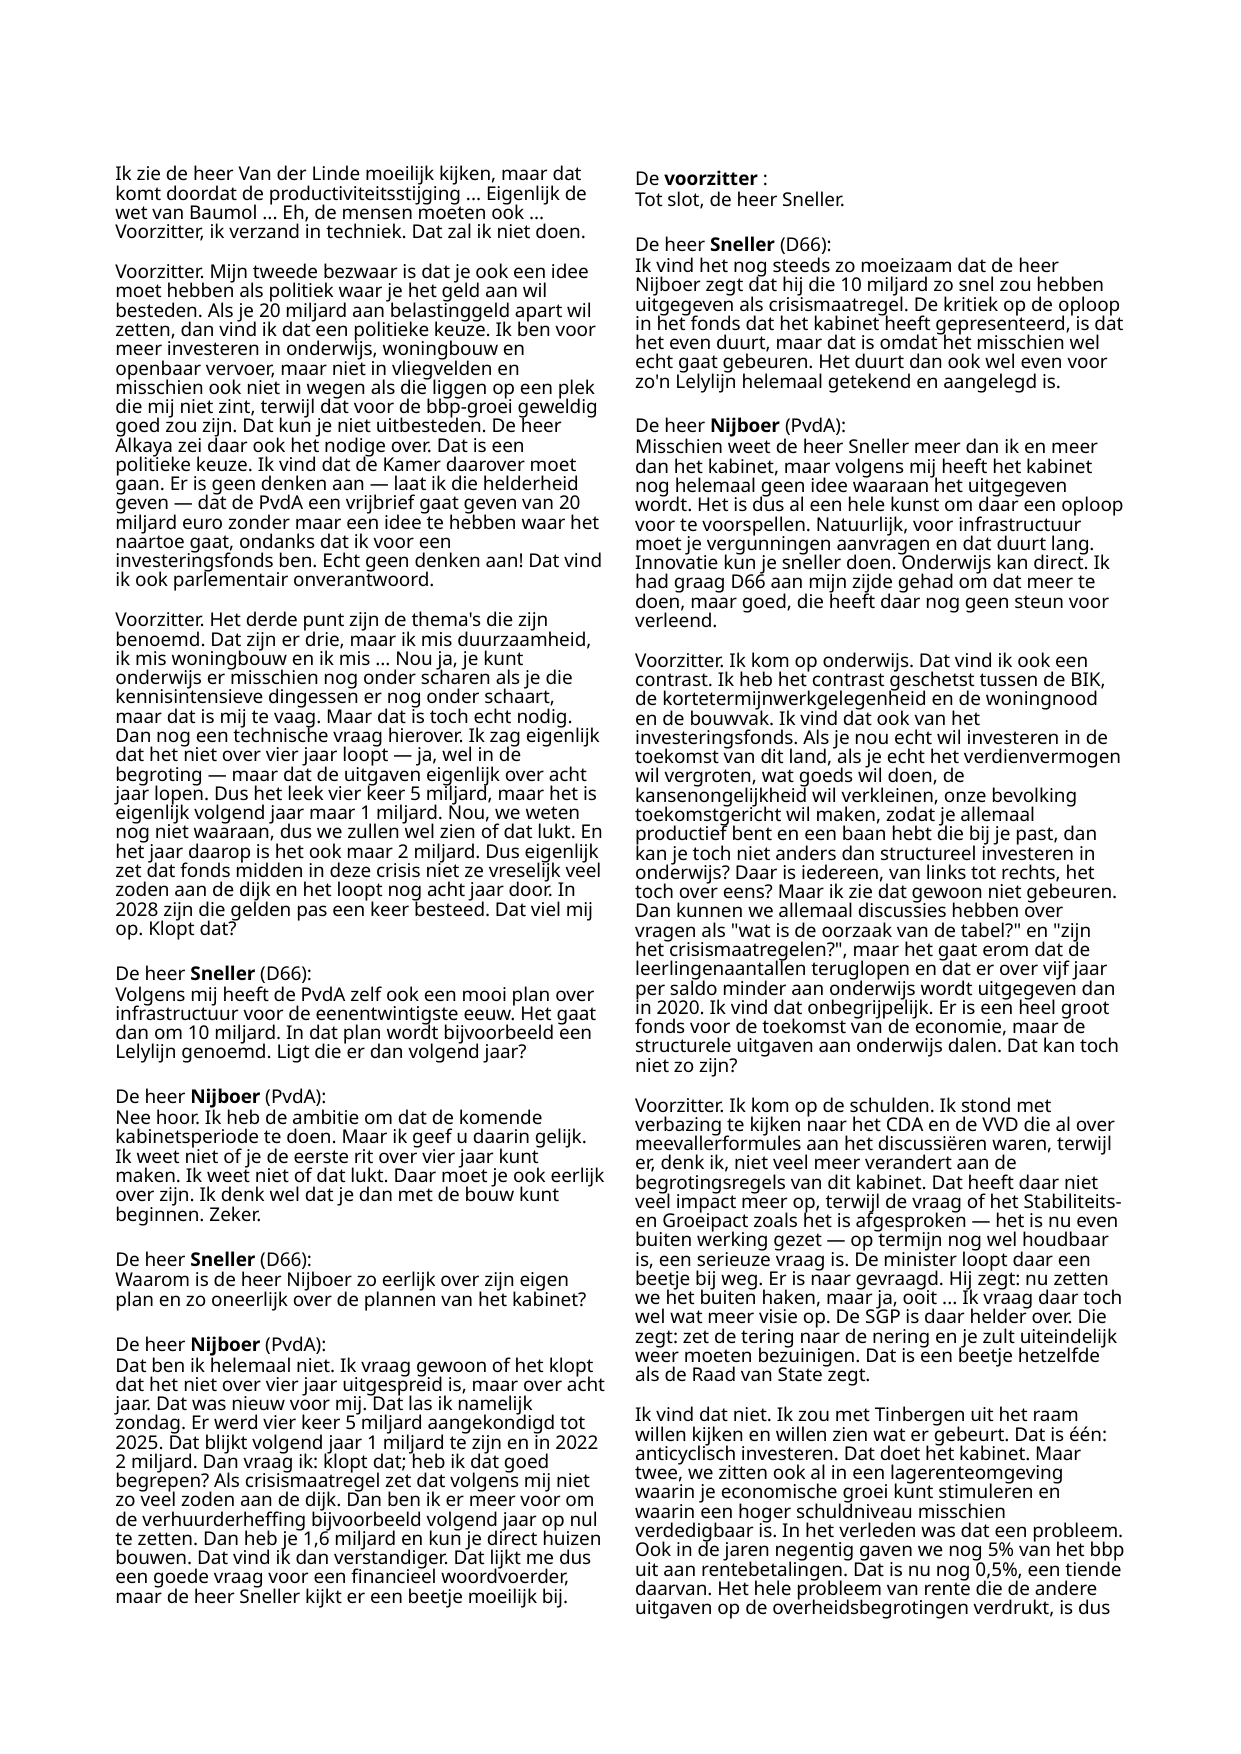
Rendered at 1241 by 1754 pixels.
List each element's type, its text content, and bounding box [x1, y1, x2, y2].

text De voorzitter : [635, 165, 1125, 191]
text Nee hoor. Ik heb de ambitie om dat de komende kabinetsperiode te doen. Maar ik geef u daarin gelijk. Ik weet niet of je de eerste rit over vier jaar kunt maken. Ik weet niet of dat lukt. Daar moet je ook eerlijk over zijn. Ik denk wel dat je dan met de bouw kunt beginnen. Zeker. [115, 1109, 605, 1225]
text De heer Sneller (D66): [115, 960, 605, 986]
text Volgens mij heeft de PvdA zelf ook een mooi plan over infrastructuur voor de eenentwintigste eeuw. Het gaat dan om 10 miljard. In dat plan wordt bijvoorbeeld een Lelylijn genoemd. Ligt die er dan volgend jaar? [115, 986, 605, 1063]
text Ik zie de heer Van der Linde moeilijk kijken, maar dat komt doordat de productiviteitsstijging ... Eigenlijk de wet van Baumol ... Eh, de mensen moeten ook ... Voorzitter, ik verzand in techniek. Dat zal ik niet doen. [115, 165, 605, 242]
text Voorzitter. Ik kom op onderwijs. Dat vind ik ook een contrast. Ik heb het contrast geschetst tussen de BIK, de kortetermijnwerkgelegenheid en de woningnood en de bouwvak. Ik vind dat ook van het investeringsfonds. Als je nou echt wil investeren in de toekomst van dit land, als je echt het verdienvermogen wil vergroten, wat goeds wil doen, de kansenongelijkheid wil verkleinen, onze bevolking toekomstgericht wil maken, zodat je allemaal productief bent en een baan hebt die bij je past, dan kan je toch niet anders dan structureel investeren in onderwijs? Daar is iedereen, van links tot rechts, het toch over eens? Maar ik zie dat gewoon niet gebeuren. Dan kunnen we allemaal discussies hebben over vragen als "wat is de oorzaak van de tabel?" en "zijn het crisismaatregelen?", maar het gaat erom dat de leerlingenaantallen teruglopen en dat er over vijf jaar per saldo minder aan onderwijs wordt uitgegeven dan in 2020. Ik vind dat onbegrijpelijk. Er is een heel groot fonds voor de toekomst van de economie, maar de structurele uitgaven aan onderwijs dalen. Dat kan toch niet zo zijn? [635, 652, 1125, 1076]
text Voorzitter. Mijn tweede bezwaar is dat je ook een idee moet hebben als politiek waar je het geld aan wil besteden. Als je 20 miljard aan belastinggeld apart wil zetten, dan vind ik dat een politieke keuze. Ik ben voor meer investeren in onderwijs, woningbouw en openbaar vervoer, maar niet in vliegvelden en misschien ook niet in wegen als die liggen op een plek die mij niet zint, terwijl dat voor de bbp-groei geweldig goed zou zijn. Dat kun je niet uitbesteden. De heer Alkaya zei daar ook het nodige over. Dat is een politieke keuze. Ik vind dat de Kamer daarover moet gaan. Er is geen denken aan — laat ik die helderheid geven — dat de PvdA een vrijbrief gaat geven van 20 miljard euro zonder maar een idee te hebben waar het naartoe gaat, ondanks dat ik voor een investeringsfonds ben. Echt geen denken aan! Dat vind ik ook parlementair onverantwoord. [115, 263, 605, 591]
text Tot slot, de heer Sneller. [635, 191, 1125, 210]
text De heer Nijboer (PvdA): [115, 1083, 605, 1109]
text De heer Sneller (D66): [115, 1246, 605, 1271]
text Waarom is de heer Nijboer zo eerlijk over zijn eigen plan en zo oneerlijk over de plannen van het kabinet? [115, 1271, 605, 1310]
text De heer Nijboer (PvdA): [115, 1331, 605, 1357]
text Misschien weet de heer Sneller meer dan ik en meer dan het kabinet, maar volgens mij heeft het kabinet nog helemaal geen idee waaraan het uitgegeven wordt. Het is dus al een hele kunst om daar een oploop voor te voorspellen. Natuurlijk, voor infrastructuur moet je vergunningen aanvragen en dat duurt lang. Innovatie kun je sneller doen. Onderwijs kan direct. Ik had graag D66 aan mijn zijde gehad om dat meer te doen, maar goed, die heeft daar nog geen steun voor verleend. [635, 438, 1125, 631]
text De heer Nijboer (PvdA): [635, 413, 1125, 438]
text Voorzitter. Het derde punt zijn de thema's die zijn benoemd. Dat zijn er drie, maar ik mis duurzaamheid, ik mis woningbouw en ik mis ... Nou ja, je kunt onderwijs er misschien nog onder scharen als je die kennisintensieve dingessen er nog onder schaart, maar dat is mij te vaag. Maar dat is toch echt nodig. Dan nog een technische vraag hierover. Ik zag eigenlijk dat het niet over vier jaar loopt — ja, wel in de begroting — maar dat de uitgaven eigenlijk over acht jaar lopen. Dus het leek vier keer 5 miljard, maar het is eigenlijk volgend jaar maar 1 miljard. Nou, we weten nog niet waaraan, dus we zullen wel zien of dat lukt. En het jaar daarop is het ook maar 2 miljard. Dus eigenlijk zet dat fonds midden in deze crisis niet ze vreselijk veel zoden aan de dijk en het loopt nog acht jaar door. In 2028 zijn die gelden pas een keer besteed. Dat viel mij op. Klopt dat? [115, 611, 605, 939]
text Ik vind het nog steeds zo moeizaam dat de heer Nijboer zegt dat hij die 10 miljard zo snel zou hebben uitgegeven als crisismaatregel. De kritiek op de oploop in het fonds dat het kabinet heeft gepresenteerd, is dat het even duurt, maar dat is omdat het misschien wel echt gaat gebeuren. Het duurt dan ook wel even voor zo'n Lelylijn helemaal getekend en aangelegd is. [635, 257, 1125, 392]
text Ik vind dat niet. Ik zou met Tinbergen uit het raam willen kijken en willen zien wat er gebeurt. Dat is één: anticyclisch investeren. Dat doet het kabinet. Maar twee, we zitten ook al in een lagerenteomgeving waarin je economische groei kunt stimuleren en waarin een hoger schuldniveau misschien verdedigbaar is. In het verleden was dat een probleem. Ook in de jaren negentig gaven we nog 5% van het bbp uit aan rentebetalingen. Dat is nu nog 0,5%, een tiende daarvan. Het hele probleem van rente die de andere uitgaven op de overheidsbegrotingen verdrukt, is dus [635, 1406, 1125, 1618]
text Voorzitter. Ik kom op de schulden. Ik stond met verbazing te kijken naar het CDA en de VVD die al over meevallerformules aan het discussiëren waren, terwijl er, denk ik, niet veel meer verandert aan de begrotingsregels van dit kabinet. Dat heeft daar niet veel impact meer op, terwijl de vraag of het Stabiliteits- en Groeipact zoals het is afgesproken — het is nu even buiten werking gezet — op termijn nog wel houdbaar is, een serieuze vraag is. De minister loopt daar een beetje bij weg. Er is naar gevraagd. Hij zegt: nu zetten we het buiten haken, maar ja, ooit ... Ik vraag daar toch wel wat meer visie op. De SGP is daar helder over. Die zegt: zet de tering naar de nering en je zult uiteindelijk weer moeten bezuinigen. Dat is een beetje hetzelfde als de Raad van State zegt. [635, 1097, 1125, 1386]
text Dat ben ik helemaal niet. Ik vraag gewoon of het klopt dat het niet over vier jaar uitgespreid is, maar over acht jaar. Dat was nieuw voor mij. Dat las ik namelijk zondag. Er werd vier keer 5 miljard aangekondigd tot 2025. Dat blijkt volgend jaar 1 miljard te zijn en in 2022 2 miljard. Dan vraag ik: klopt dat; heb ik dat goed begrepen? Als crisismaatregel zet dat volgens mij niet zo veel zoden aan de dijk. Dan ben ik er meer voor om de verhuurderheffing bijvoorbeeld volgend jaar op nul te zetten. Dan heb je 1,6 miljard en kun je direct huizen bouwen. Dat vind ik dan verstandiger. Dat lijkt me dus een goede vraag voor een financieel woordvoerder, maar de heer Sneller kijkt er een beetje moeilijk bij. [115, 1357, 605, 1607]
text De heer Sneller (D66): [635, 231, 1125, 257]
